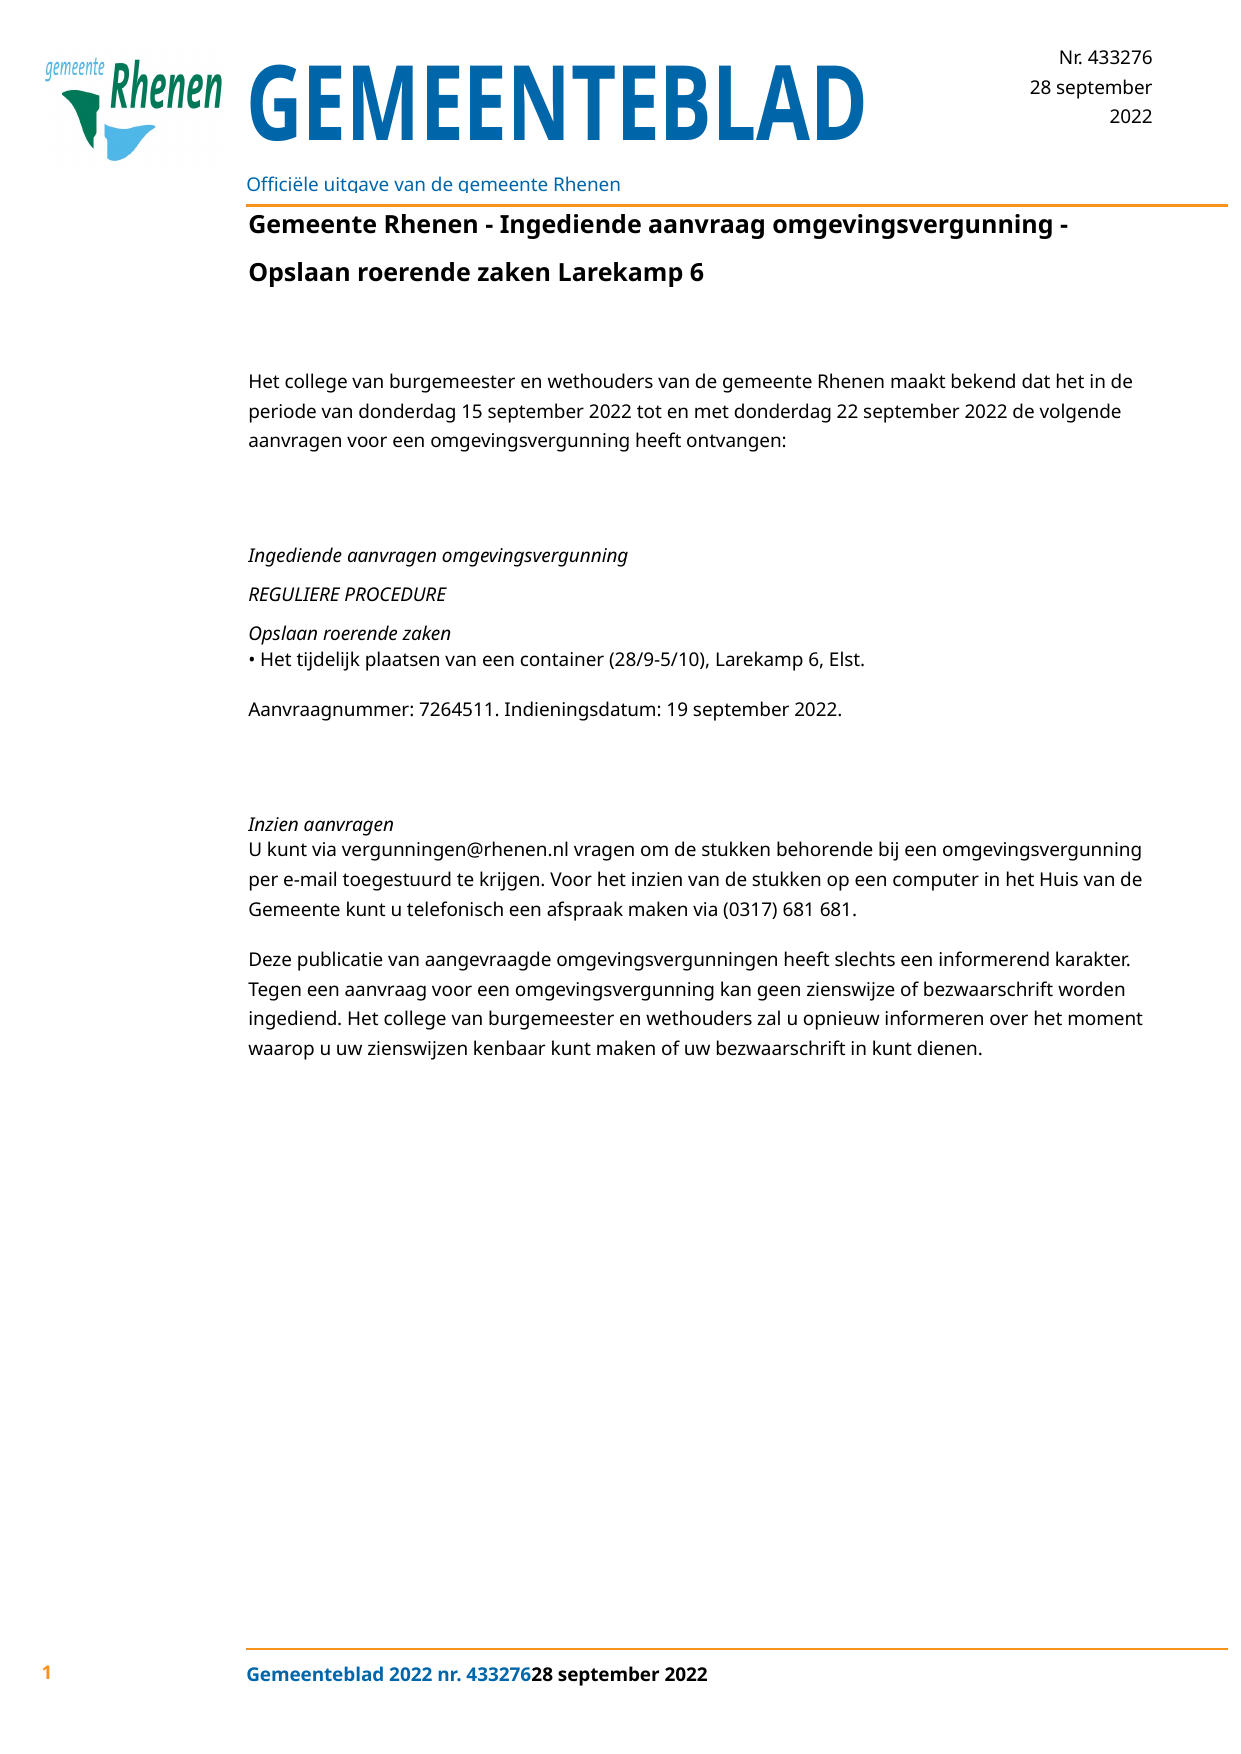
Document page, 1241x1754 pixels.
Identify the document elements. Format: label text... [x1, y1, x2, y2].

text Aanvraagnummer: 7264511. Indieningsdatum: 19 september 2022. [248, 697, 1152, 722]
text Inzien aanvragen [248, 811, 1152, 837]
text U kunt via vergunningen@rhenen.nl vragen om de stukken behorende bij een omgevingsvergunning per e-mail toegestuurd te krijgen. Voor het inzien van de stukken op een computer in het Huis van de Gemeente kunt u telefonisch een afspraak maken via (0317) 681 681. [248, 837, 1152, 922]
text Opslaan roerende zaken [248, 620, 1152, 646]
text Gemeente Rhenen - Ingediende aanvraag omgevingsvergunning - Opslaan roerende zaken Larekamp 6 [248, 207, 1152, 288]
text • Het tijdelijk plaatsen van een container (28/9-5/10), Larekamp 6, Elst. [248, 646, 1152, 672]
text Deze publicatie van aangevraagde omgevingsvergunningen heeft slechts een informerend karakter. Tegen een aanvraag voor een omgevingsvergunning kan geen zienswijze of bezwaarschrift worden ingediend. Het college van burgemeester en wethouders zal u opnieuw informeren over het moment waarop u uw zienswijzen kenbaar kunt maken of uw bezwaarschrift in kunt dienen. [248, 946, 1152, 1061]
picture [41, 47, 231, 172]
text REGULIERE PROCEDURE [248, 581, 1152, 607]
text Ingediende aanvragen omgevingsvergunning [248, 542, 1152, 568]
text Het college van burgemeester en wethouders van de gemeente Rhenen maakt bekend dat het in de periode van donderdag 15 september 2022 tot en met donderdag 22 september 2022 de volgende aanvragen voor een omgevingsvergunning heeft ontvangen: [248, 368, 1152, 453]
